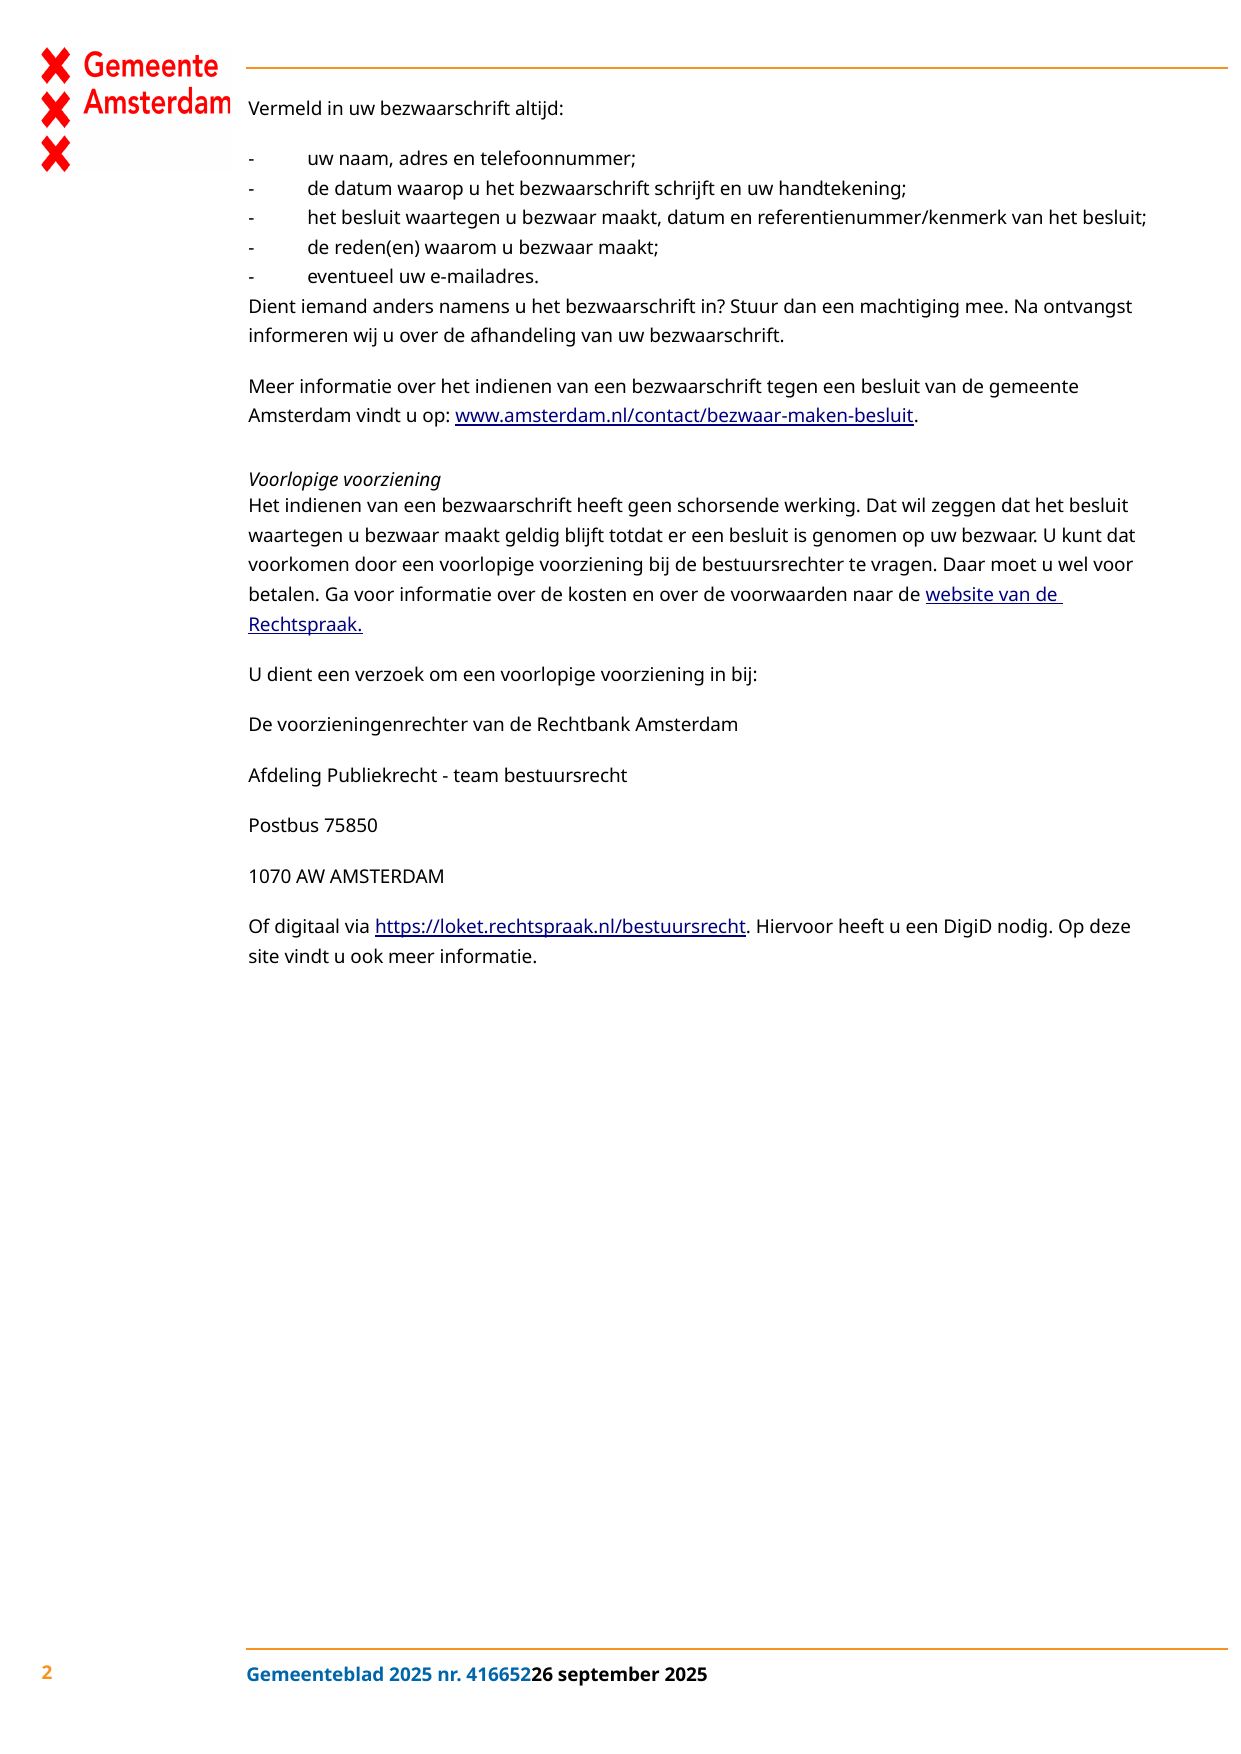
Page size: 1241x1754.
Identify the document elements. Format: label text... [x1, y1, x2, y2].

list de datum waarop u het bezwaarschrift schrijft en uw handtekening; [248, 175, 1152, 201]
text Voorlopige voorziening [248, 467, 1152, 492]
list het besluit waartegen u bezwaar maakt, datum en referentienummer/kenmerk van het besluit; [248, 204, 1152, 230]
text 1070 AW AMSTERDAM [248, 863, 1152, 888]
text De voorzieningenrechter van de Rechtbank Amsterdam [248, 712, 1152, 737]
text Postbus 75850 [248, 812, 1152, 838]
picture [41, 47, 231, 172]
list eventueel uw e-mailadres. [248, 263, 1152, 289]
text Vermeld in uw bezwaarschrift altijd: [248, 95, 1152, 121]
text Afdeling Publiekrecht - team bestuursrecht [248, 762, 1152, 788]
text Het indienen van een bezwaarschrift heeft geen schorsende werking. Dat wil zeggen dat het besluit waartegen u bezwaar maakt geldig blijft totdat er een besluit is genomen op uw bezwaar. U kunt dat voorkomen door een voorlopige voorziening bij de bestuursrechter te vragen. Daar moet u wel voor betalen. Ga voor informatie over de kosten en over de voorwaarden naar de website van de Rechtspraak. [248, 492, 1152, 636]
text U dient een verzoek om een voorlopige voorziening in bij: [248, 661, 1152, 687]
text Dient iemand anders namens u het bezwaarschrift in? Stuur dan een machtiging mee. Na ontvangst informeren wij u over de afhandeling van uw bezwaarschrift. [248, 293, 1152, 348]
list de reden(en) waarom u bezwaar maakt; [248, 234, 1152, 260]
text Meer informatie over het indienen van een bezwaarschrift tegen een besluit van de gemeente Amsterdam vindt u op: www.amsterdam.nl/contact/bezwaar-maken-besluit. [248, 373, 1152, 428]
list uw naam, adres en telefoonnummer; [248, 145, 1152, 171]
text Of digitaal via https://loket.rechtspraak.nl/bestuursrecht. Hiervoor heeft u een DigiD nodig. Op deze site vindt u ook meer informatie. [248, 913, 1152, 968]
